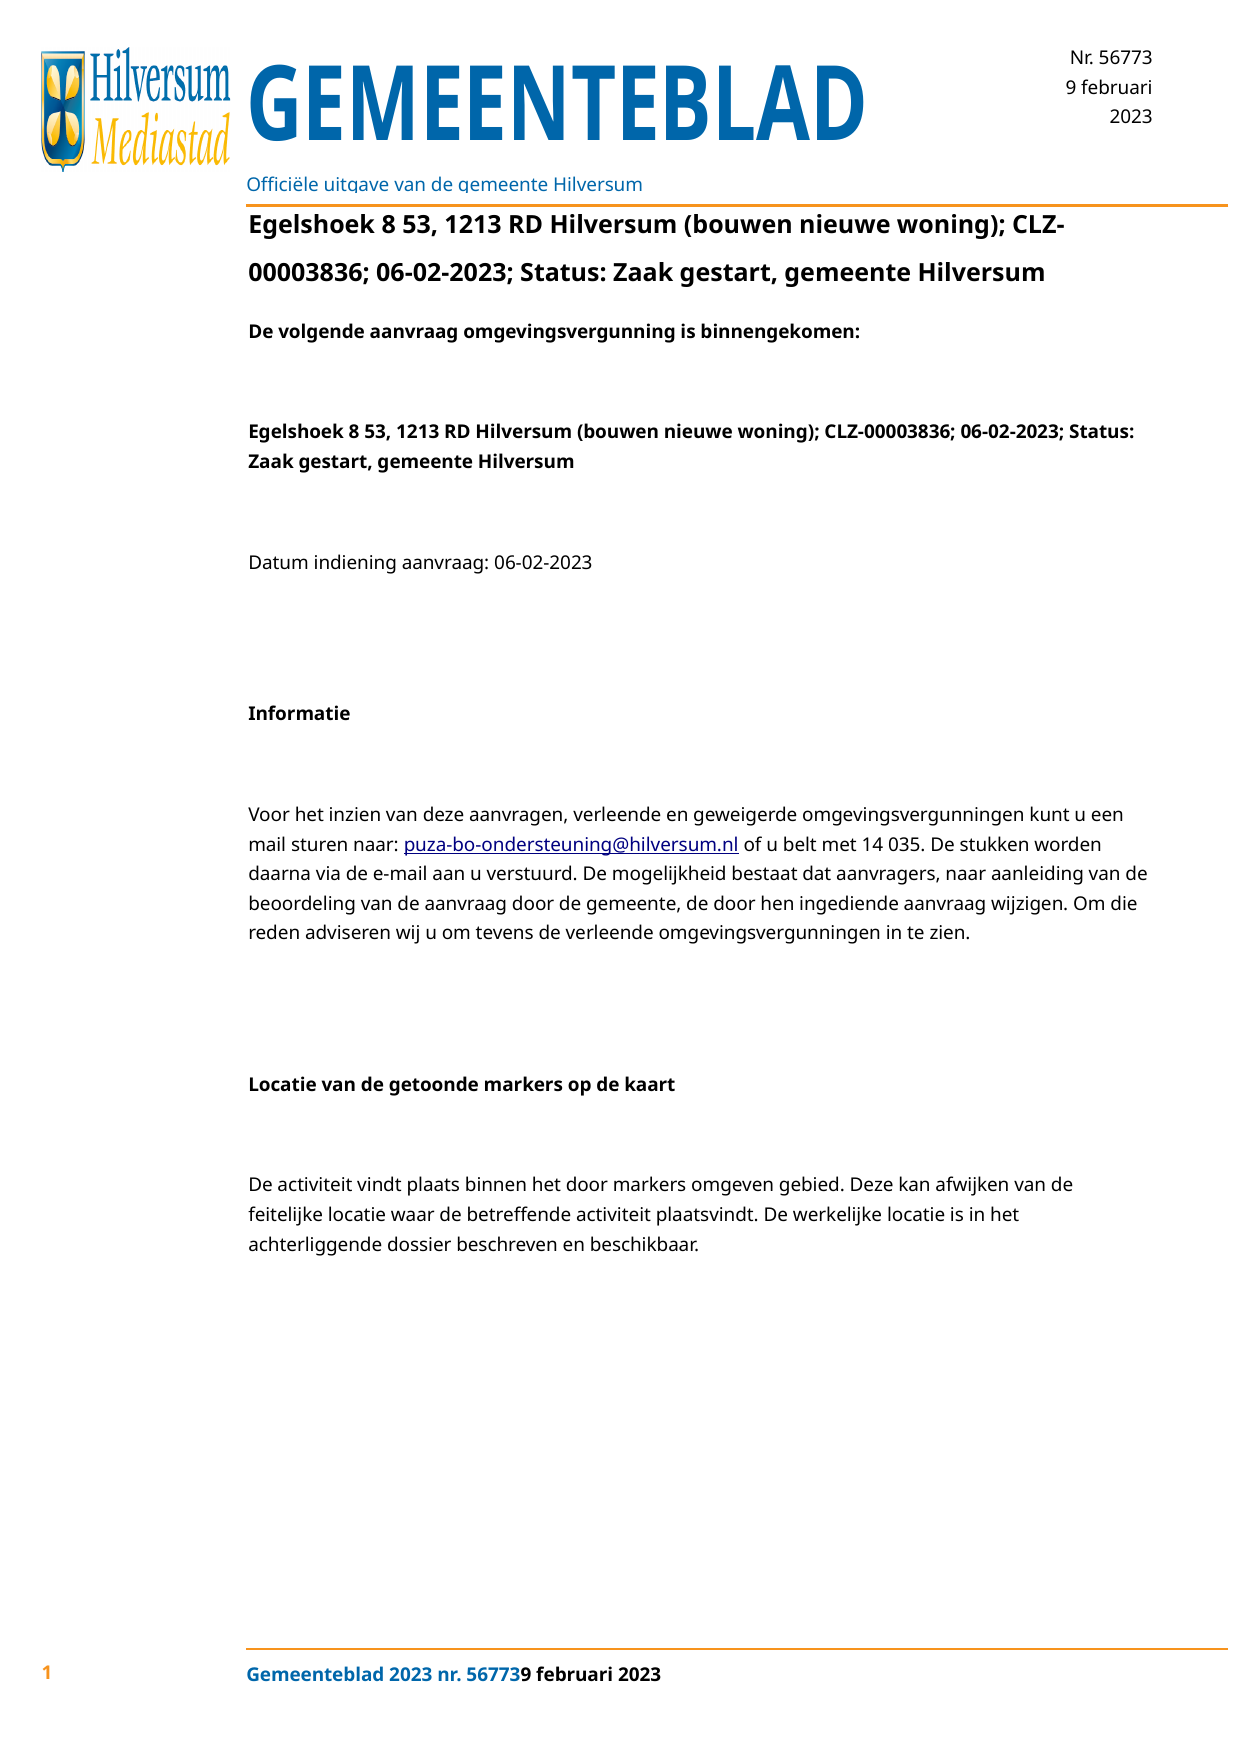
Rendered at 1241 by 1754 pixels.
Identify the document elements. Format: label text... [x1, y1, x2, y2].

text Locatie van de getoonde markers op de kaart [248, 1071, 1152, 1097]
text Voor het inzien van deze aanvragen, verleende en geweigerde omgevingsvergunningen kunt u een mail sturen naar: puza-bo-ondersteuning@hilversum.nl of u belt met 14 035. De stukken worden daarna via de e-mail aan u verstuurd. De mogelijkheid bestaat dat aanvragers, naar aanleiding van de beoordeling van de aanvraag door de gemeente, de door hen ingediende aanvraag wijzigen. Om die reden adviseren wij u om tevens de verleende omgevingsvergunningen in te zien. [248, 801, 1152, 945]
text Informatie [248, 700, 1152, 726]
text Datum indiening aanvraag: 06-02-2023 [248, 549, 1152, 575]
text Egelshoek 8 53, 1213 RD Hilversum (bouwen nieuwe woning); CLZ-00003836; 06-02-2023; Status: Zaak gestart, gemeente Hilversum [248, 207, 1152, 288]
text De activiteit vindt plaats binnen het door markers omgeven gebied. Deze kan afwijken van de feitelijke locatie waar de betreffende activiteit plaatsvindt. De werkelijke locatie is in het achterliggende dossier beschreven en beschikbaar. [248, 1172, 1152, 1257]
text De volgende aanvraag omgevingsvergunning is binnengekomen: [248, 318, 1152, 344]
picture [41, 47, 231, 172]
text Egelshoek 8 53, 1213 RD Hilversum (bouwen nieuwe woning); CLZ-00003836; 06-02-2023; Status: Zaak gestart, gemeente Hilversum [248, 419, 1152, 474]
